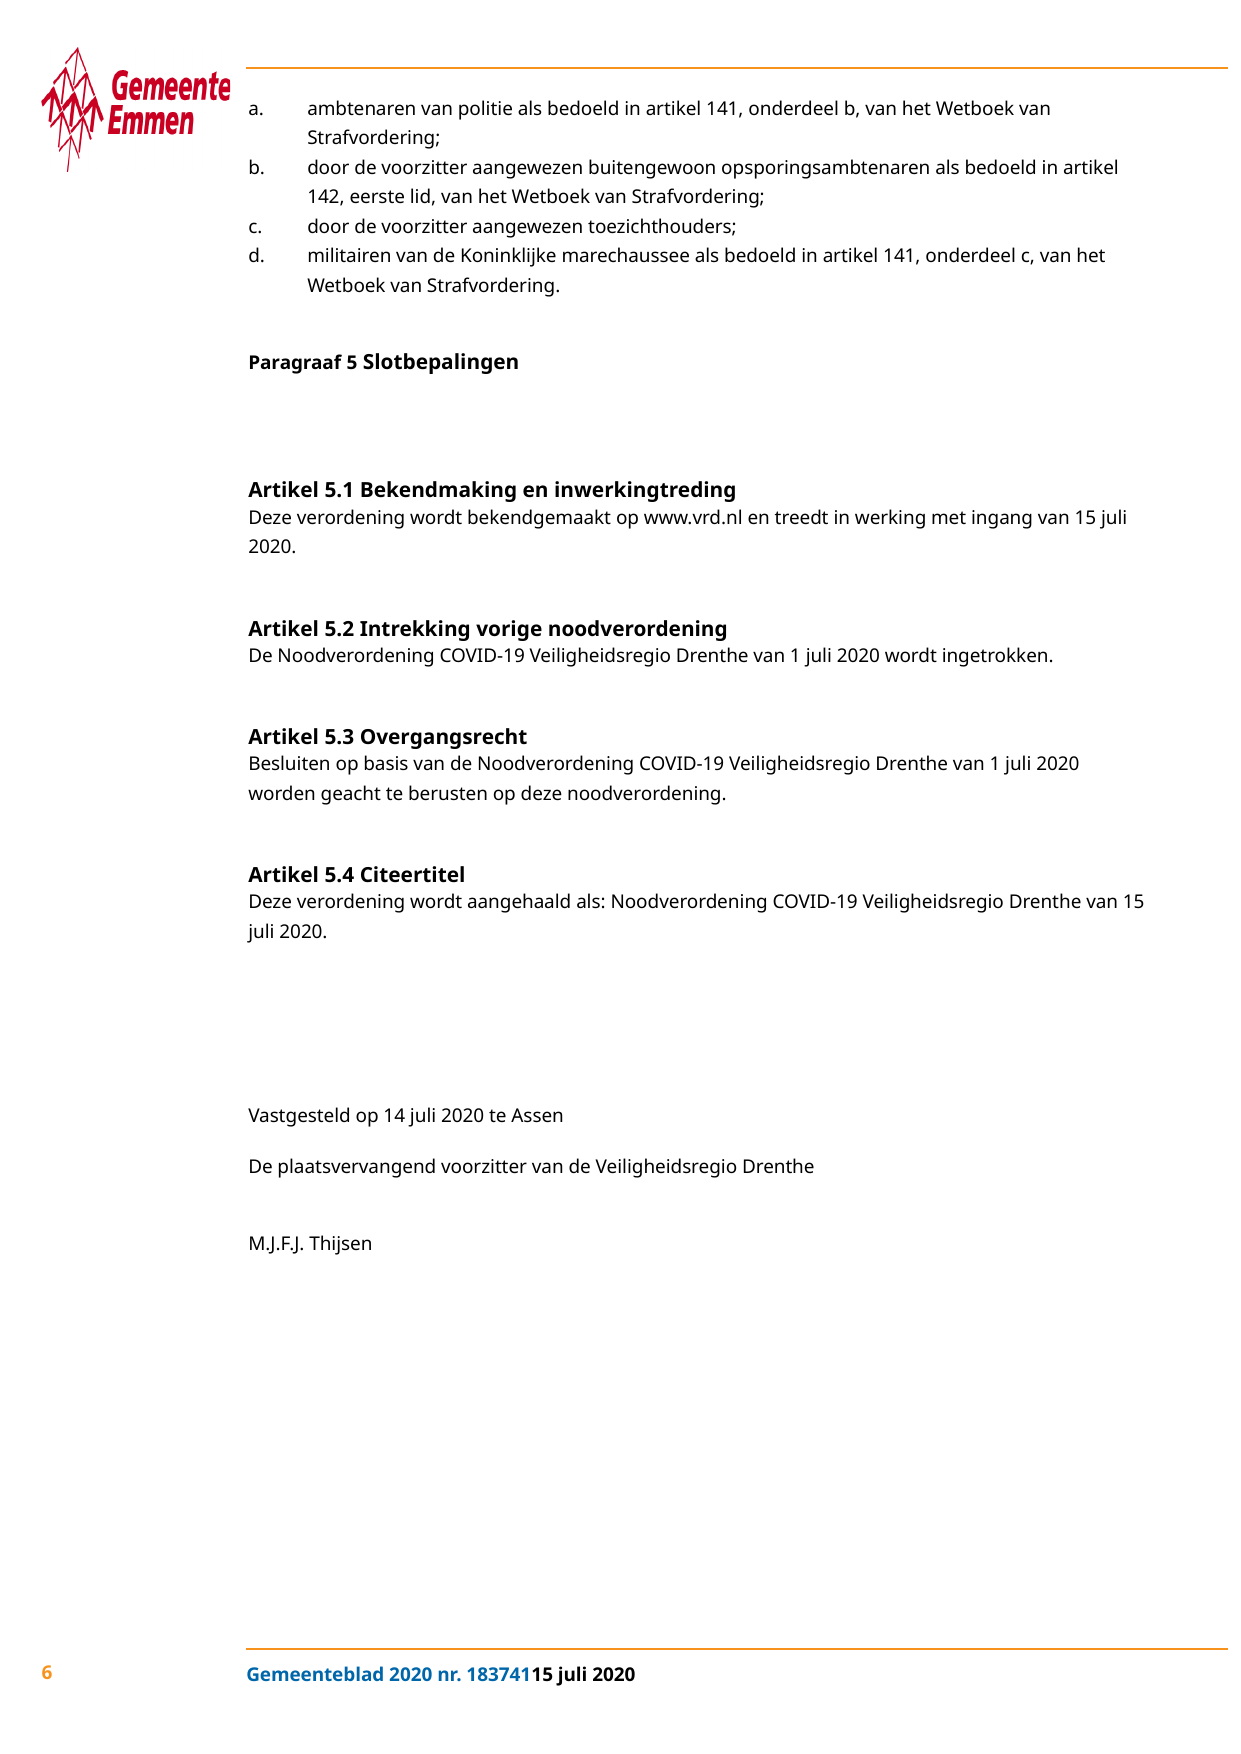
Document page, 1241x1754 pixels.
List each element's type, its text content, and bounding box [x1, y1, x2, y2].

list militairen van de Koninklijke marechaussee als bedoeld in artikel 141, onderdeel c, van het Wetboek van Strafvordering. [248, 243, 1152, 298]
list door de voorzitter aangewezen buitengewoon opsporingsambtenaren als bedoeld in artikel 142, eerste lid, van het Wetboek van Strafvordering; [248, 154, 1152, 209]
text Besluiten op basis van de Noodverordening COVID-19 Veiligheidsregio Drenthe van 1 juli 2020 worden geacht te berusten op deze noodverordening. [248, 751, 1152, 806]
text Paragraaf 5 Slotbepalingen [248, 347, 1152, 376]
text Deze verordening wordt bekendgemaakt op www.vrd.nl en treedt in werking met ingang van 15 juli 2020. [248, 504, 1152, 559]
text Deze verordening wordt aangehaald als: Noodverordening COVID-19 Veiligheidsregio Drenthe van 15 juli 2020. [248, 888, 1152, 944]
text De Noodverordening COVID-19 Veiligheidsregio Drenthe van 1 juli 2020 wordt ingetrokken. [248, 642, 1152, 668]
list ambtenaren van politie als bedoeld in artikel 141, onderdeel b, van het Wetboek van Strafvordering; [248, 95, 1152, 150]
picture [41, 47, 231, 172]
text De plaatsvervangend voorzitter van de Veiligheidsregio Drenthe [248, 1153, 1152, 1179]
text Artikel 5.1 Bekendmaking en inwerkingtreding [248, 476, 1152, 504]
text M.J.F.J. Thijsen [248, 1230, 1152, 1256]
text Artikel 5.3 Overgangsrecht [248, 722, 1152, 751]
text Artikel 5.2 Intrekking vorige noodverordening [248, 614, 1152, 642]
text Artikel 5.4 Citeertitel [248, 860, 1152, 888]
list door de voorzitter aangewezen toezichthouders; [248, 213, 1152, 239]
text Vastgesteld op 14 juli 2020 te Assen [248, 1102, 1152, 1127]
